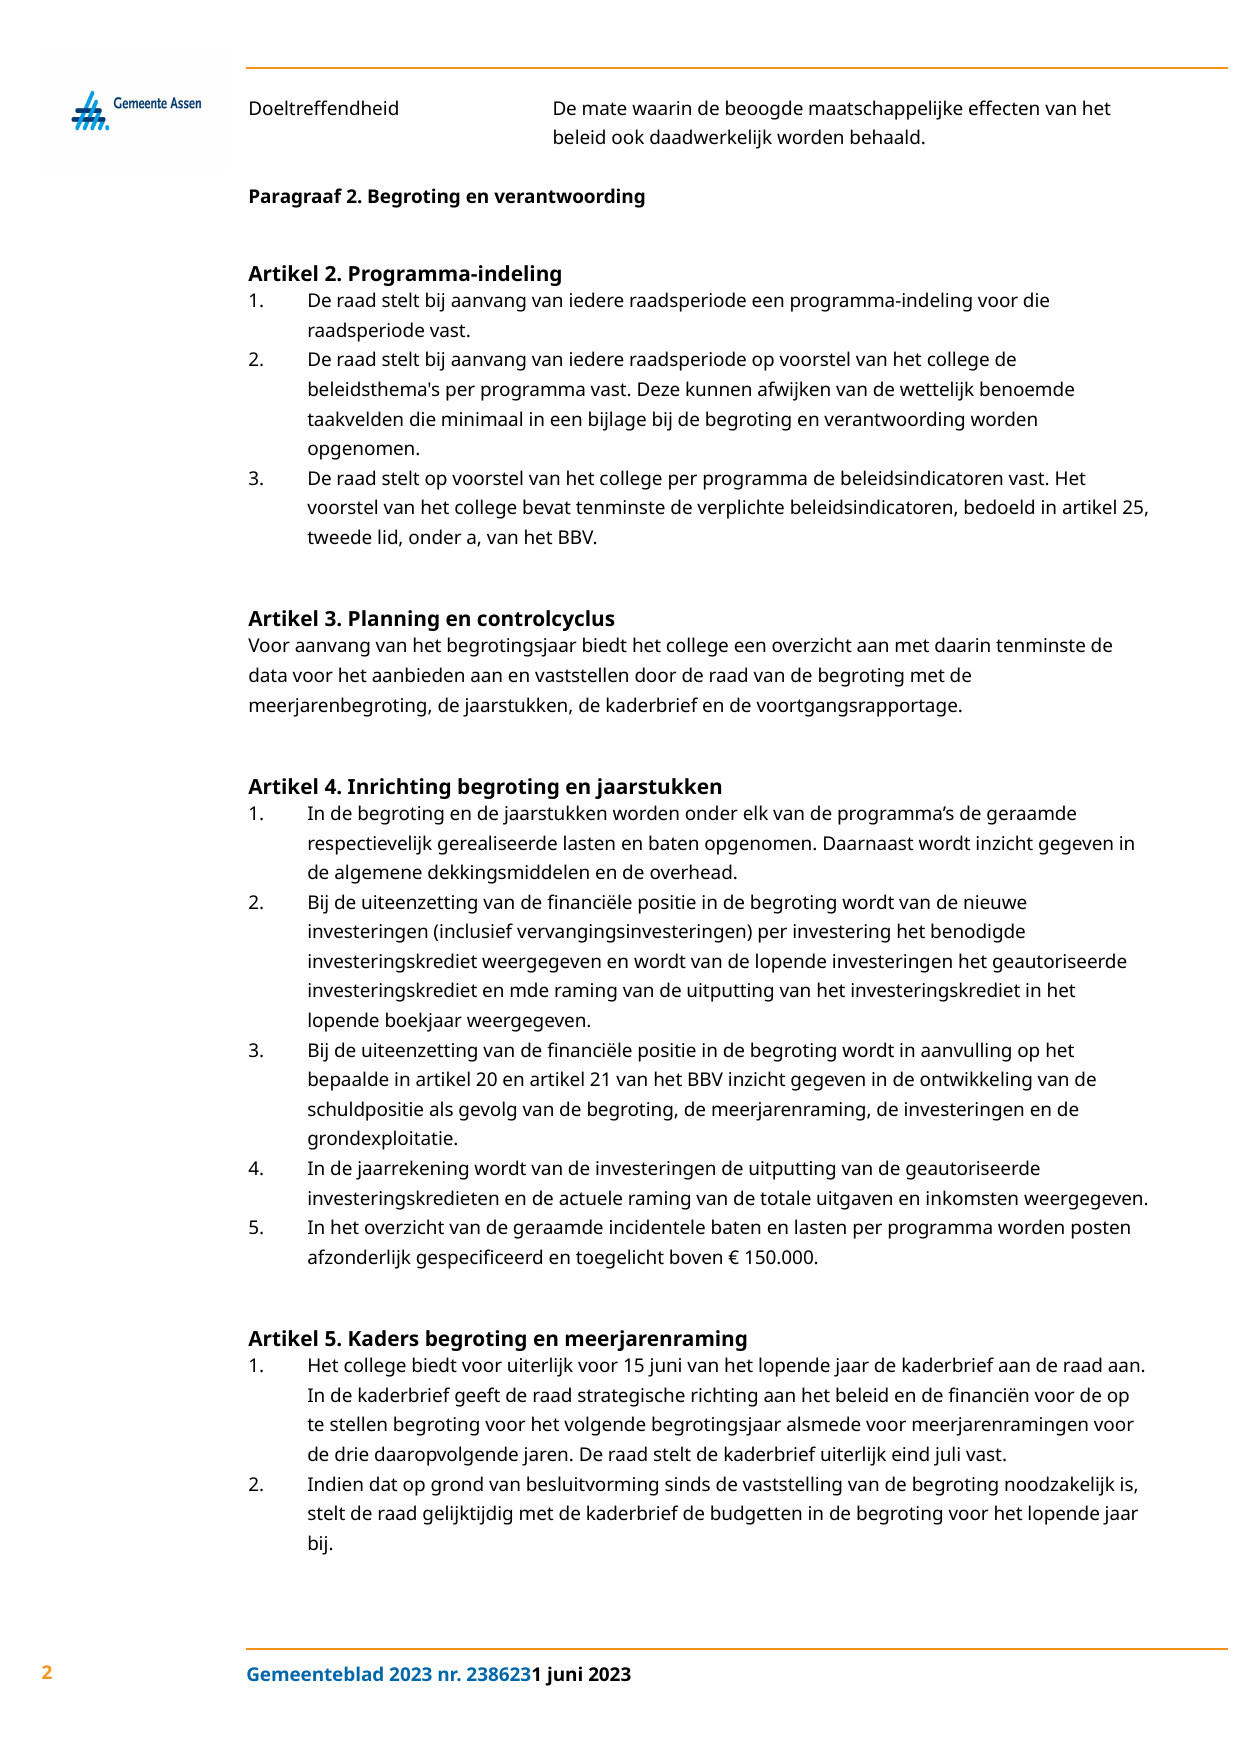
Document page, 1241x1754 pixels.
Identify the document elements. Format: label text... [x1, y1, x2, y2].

list In de begroting en de jaarstukken worden onder elk van de programma’s de geraamde respectievelijk gerealiseerde lasten en baten opgenomen. Daarnaast wordt inzicht gegeven in de algemene dekkingsmiddelen en de overhead. [248, 800, 1152, 885]
list Indien dat op grond van besluitvorming sinds de vaststelling van de begroting noodzakelijk is, stelt de raad gelijktijdig met de kaderbrief de budgetten in de begroting voor het lopende jaar bij. [248, 1471, 1152, 1556]
text Voor aanvang van het begrotingsjaar biedt het college een overzicht aan met daarin tenminste de data voor het aanbieden aan en vaststellen door de raad van de begroting met de meerjarenbegroting, de jaarstukken, de kaderbrief en de voortgangsrapportage. [248, 633, 1152, 717]
list De raad stelt bij aanvang van iedere raadsperiode een programma-indeling voor die raadsperiode vast. [248, 287, 1152, 343]
list Bij de uiteenzetting van de financiële positie in de begroting wordt in aanvulling op het bepaalde in artikel 20 en artikel 21 van het BBV inzicht gegeven in de ontwikkeling van de schuldpositie als gevolg van de begroting, de meerjarenraming, de investeringen en de grondexploitatie. [248, 1037, 1152, 1151]
text Paragraaf 2. Begroting en verantwoording [248, 183, 1152, 209]
list De raad stelt bij aanvang van iedere raadsperiode op voorstel van het college de beleidsthema's per programma vast. Deze kunnen afwijken van de wettelijk benoemde taakvelden die minimaal in een bijlage bij de begroting en verantwoording worden opgenomen. [248, 347, 1152, 461]
list Bij de uiteenzetting van de financiële positie in de begroting wordt van de nieuwe investeringen (inclusief vervangingsinvesteringen) per investering het benodigde investeringskrediet weergegeven en wordt van de lopende investeringen het geautoriseerde investeringskrediet en mde raming van de uitputting van het investeringskrediet in het lopende boekjaar weergegeven. [248, 889, 1152, 1033]
table_cell Doeltreffendheid [248, 95, 552, 150]
list De raad stelt op voorstel van het college per programma de beleidsindicatoren vast. Het voorstel van het college bevat tenminste de verplichte beleidsindicatoren, bedoeld in artikel 25, tweede lid, onder a, van het BBV. [248, 465, 1152, 550]
text Artikel 5. Kaders begroting en meerjarenraming [248, 1324, 1152, 1352]
text Artikel 3. Planning en controlcyclus [248, 604, 1152, 633]
list Het college biedt voor uiterlijk voor 15 juni van het lopende jaar de kaderbrief aan de raad aan. In de kaderbrief geeft de raad strategische richting aan het beleid en de financiën voor de op te stellen begroting voor het volgende begrotingsjaar alsmede voor meerjarenramingen voor de drie daaropvolgende jaren. De raad stelt de kaderbrief uiterlijk eind juli vast. [248, 1352, 1152, 1467]
text Artikel 2. Programma-indeling [248, 259, 1152, 287]
list In de jaarrekening wordt van de investeringen de uitputting van de geautoriseerde investeringskredieten en de actuele raming van de totale uitgaven en inkomsten weergegeven. [248, 1155, 1152, 1211]
list In het overzicht van de geraamde incidentele baten en lasten per programma worden posten afzonderlijk gespecificeerd en toegelicht boven € 150.000. [248, 1214, 1152, 1270]
picture [41, 47, 231, 172]
table_cell De mate waarin de beoogde maatschappelijke effecten van het beleid ook daadwerkelijk worden behaald. [552, 95, 1152, 150]
text Artikel 4. Inrichting begroting en jaarstukken [248, 772, 1152, 800]
